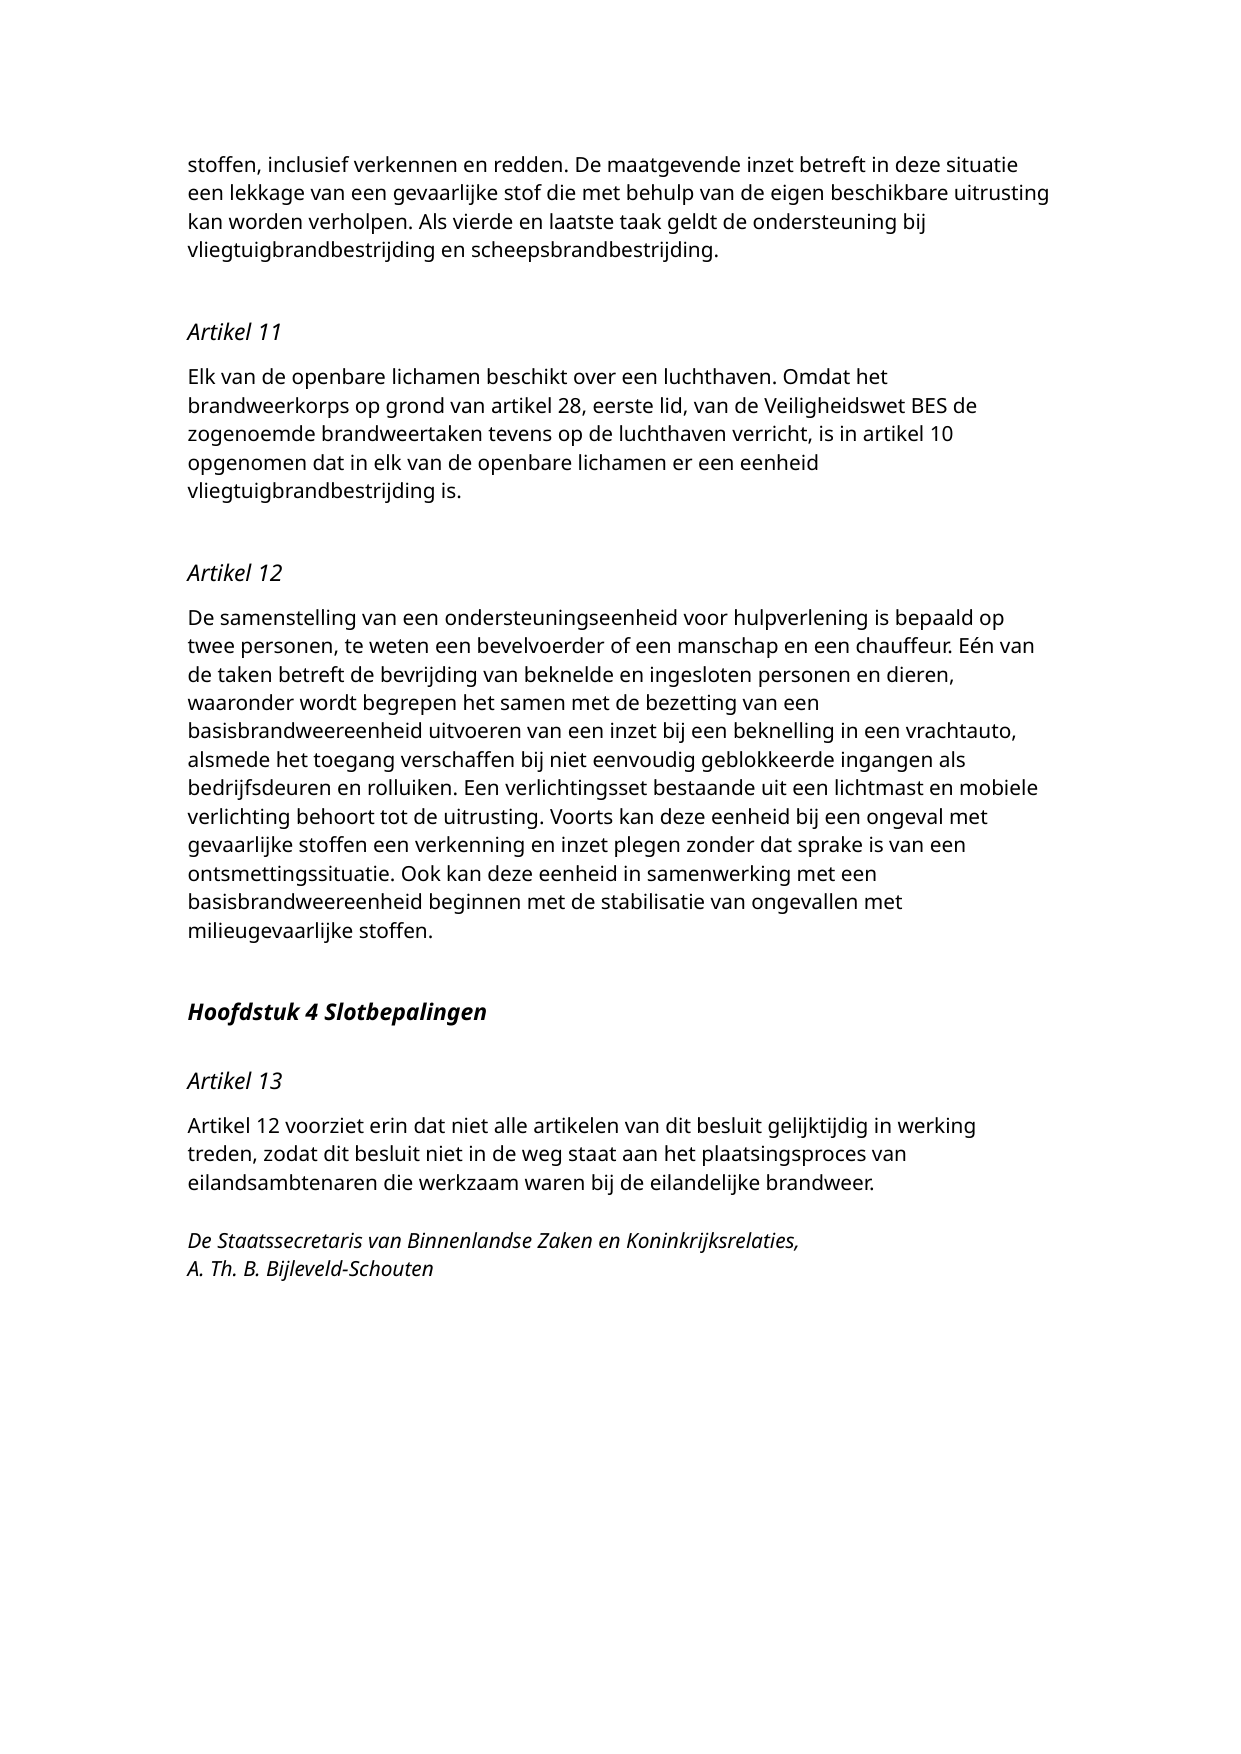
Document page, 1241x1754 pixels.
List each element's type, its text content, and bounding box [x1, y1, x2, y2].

text stoffen, inclusief verkennen en redden. De maatgevende inzet betreft in deze situatie een lekkage van een gevaarlijke stof die met behulp van de eigen beschikbare uitrusting kan worden verholpen. Als vierde en laatste taak geldt de ondersteuning bij vliegtuigbrandbestrijding en scheepsbrandbestrijding. [187, 150, 1053, 264]
text Elk van de openbare lichamen beschikt over een luchthaven. Omdat het brandweerkorps op grond van artikel 28, eerste lid, van de Veiligheidswet BES de zogenoemde brandweertaken tevens op de luchthaven verricht, is in artikel 10 opgenomen dat in elk van de openbare lichamen er een eenheid vliegtuigbrandbestrijding is. [187, 362, 1053, 505]
subtitle Hoofdstuk 4 Slotbepalingen [187, 996, 1053, 1027]
text Artikel 12 voorziet erin dat niet alle artikelen van dit besluit gelijktijdig in werking treden, zodat dit besluit niet in de weg staat aan het plaatsingsproces van eilandsambtenaren die werkzaam waren bij de eilandelijke brandweer. [187, 1111, 1053, 1196]
subtitle Artikel 12 [187, 557, 1053, 588]
text De samenstelling van een ondersteuningseenheid voor hulpverlening is bepaald op twee personen, te weten een bevelvoerder of een manschap en een chauffeur. Eén van de taken betreft de bevrijding van beknelde en ingesloten personen en dieren, waaronder wordt begrepen het samen met de bezetting van een basisbrandweereenheid uitvoeren van een inzet bij een beknelling in een vrachtauto, alsmede het toegang verschaffen bij niet eenvoudig geblokkeerde ingangen als bedrijfsdeuren en rolluiken. Een verlichtingsset bestaande uit een lichtmast en mobiele verlichting behoort tot de uitrusting. Voorts kan deze eenheid bij een ongeval met gevaarlijke stoffen een verkenning en inzet plegen zonder dat sprake is van een ontsmettingssituatie. Ook kan deze eenheid in samenwerking met een basisbrandweereenheid beginnen met de stabilisatie van ongevallen met milieugevaarlijke stoffen. [187, 603, 1053, 944]
subtitle Artikel 13 [187, 1065, 1053, 1096]
text A. Th. B. Bijleveld-Schouten [187, 1254, 1053, 1283]
subtitle Artikel 11 [187, 316, 1053, 347]
text De Staatssecretaris van Binnenlandse Zaken en Koninkrijksrelaties, [187, 1226, 1053, 1254]
